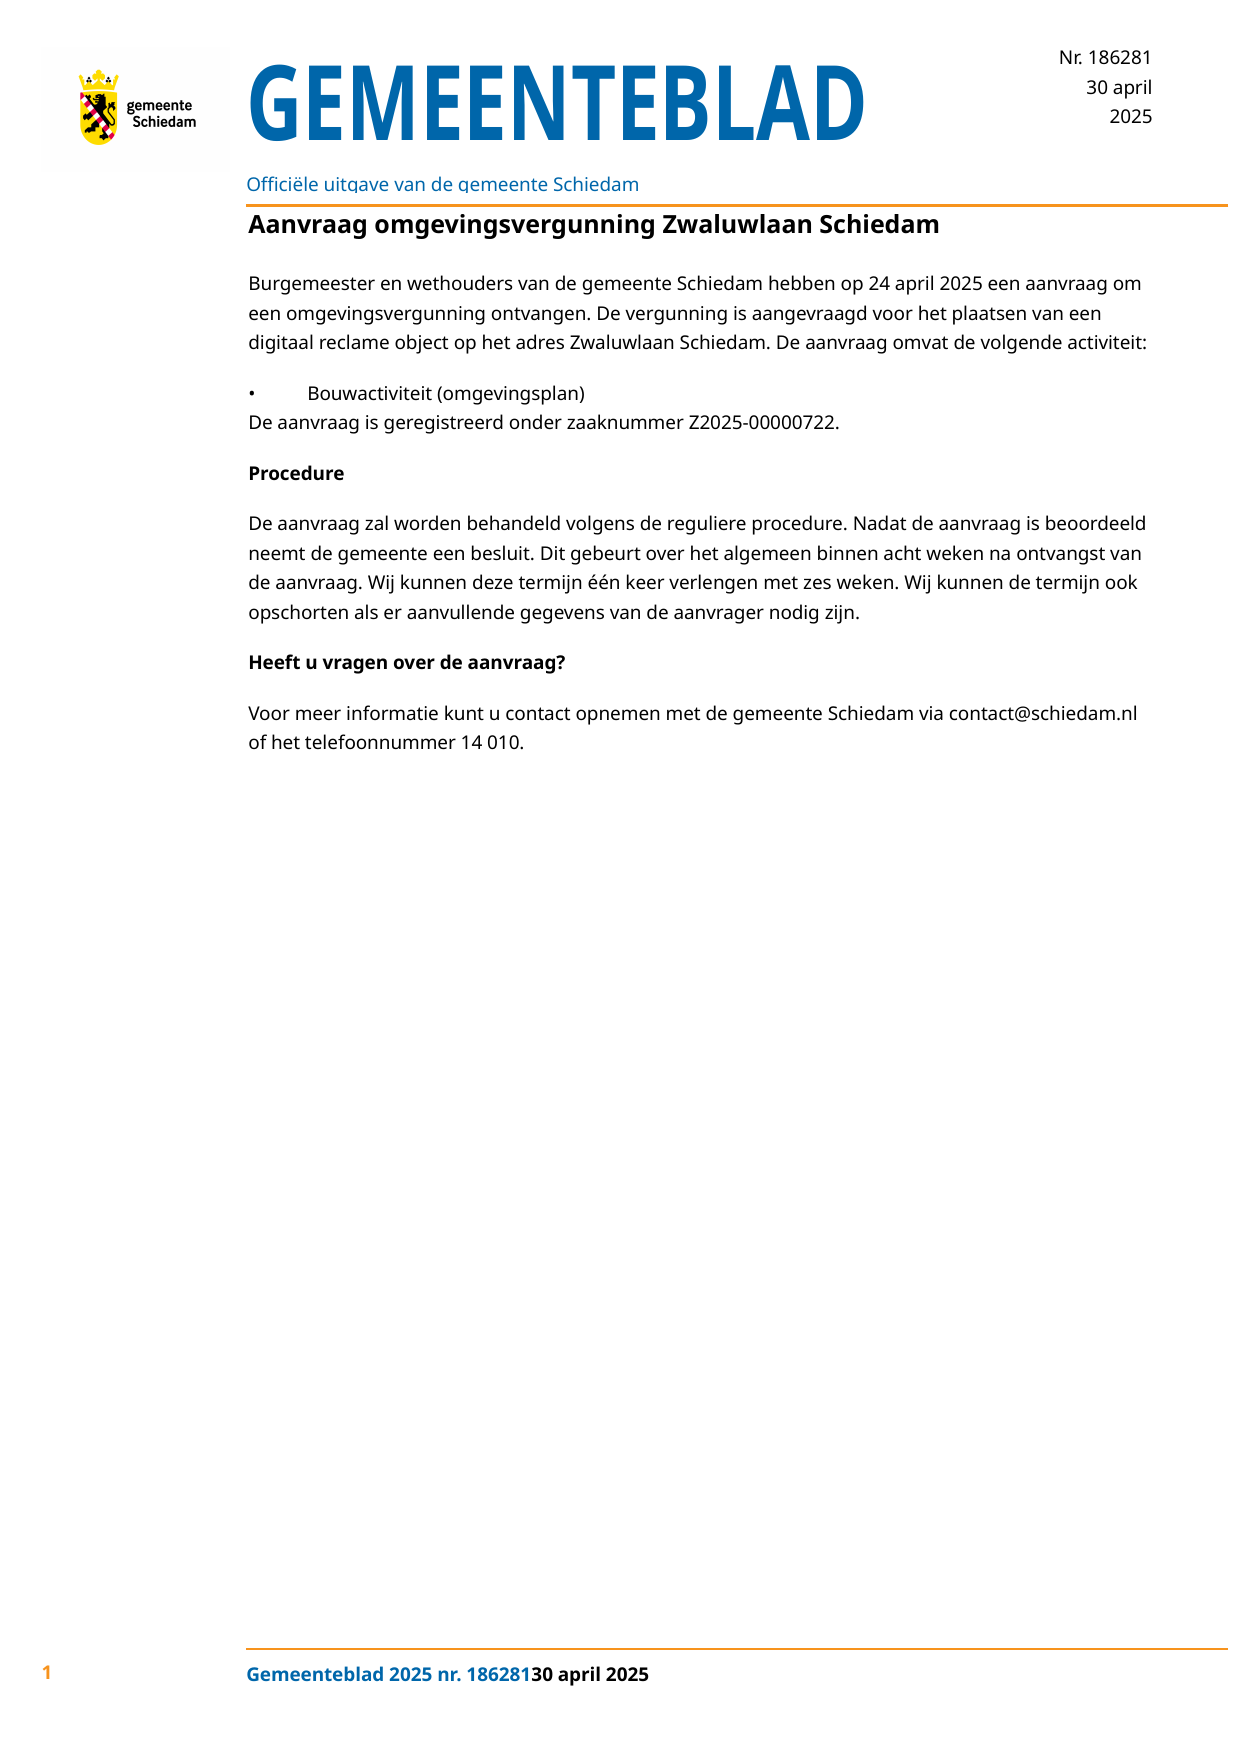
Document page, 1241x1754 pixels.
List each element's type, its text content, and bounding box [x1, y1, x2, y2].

text De aanvraag zal worden behandeld volgens de reguliere procedure. Nadat de aanvraag is beoordeeld neemt de gemeente een besluit. Dit gebeurt over het algemeen binnen acht weken na ontvangst van de aanvraag. Wij kunnen deze termijn één keer verlengen met zes weken. Wij kunnen de termijn ook opschorten als er aanvullende gegevens van de aanvrager nodig zijn. [248, 510, 1152, 625]
list Bouwactiviteit (omgevingsplan) [248, 380, 1152, 406]
picture [41, 47, 231, 172]
text De aanvraag is geregistreerd onder zaaknummer Z2025-00000722. [248, 409, 1152, 435]
text Heeft u vragen over de aanvraag? [248, 649, 1152, 675]
text Procedure [248, 460, 1152, 486]
text Voor meer informatie kunt u contact opnemen met de gemeente Schiedam via contact@schiedam.nl of het telefoonnummer 14 010. [248, 700, 1152, 755]
text Burgemeester en wethouders van de gemeente Schiedam hebben op 24 april 2025 een aanvraag om een omgevingsvergunning ontvangen. De vergunning is aangevraagd voor het plaatsen van een digitaal reclame object op het adres Zwaluwlaan Schiedam. De aanvraag omvat de volgende activiteit: [248, 270, 1152, 355]
text Aanvraag omgevingsvergunning Zwaluwlaan Schiedam [248, 207, 1152, 241]
